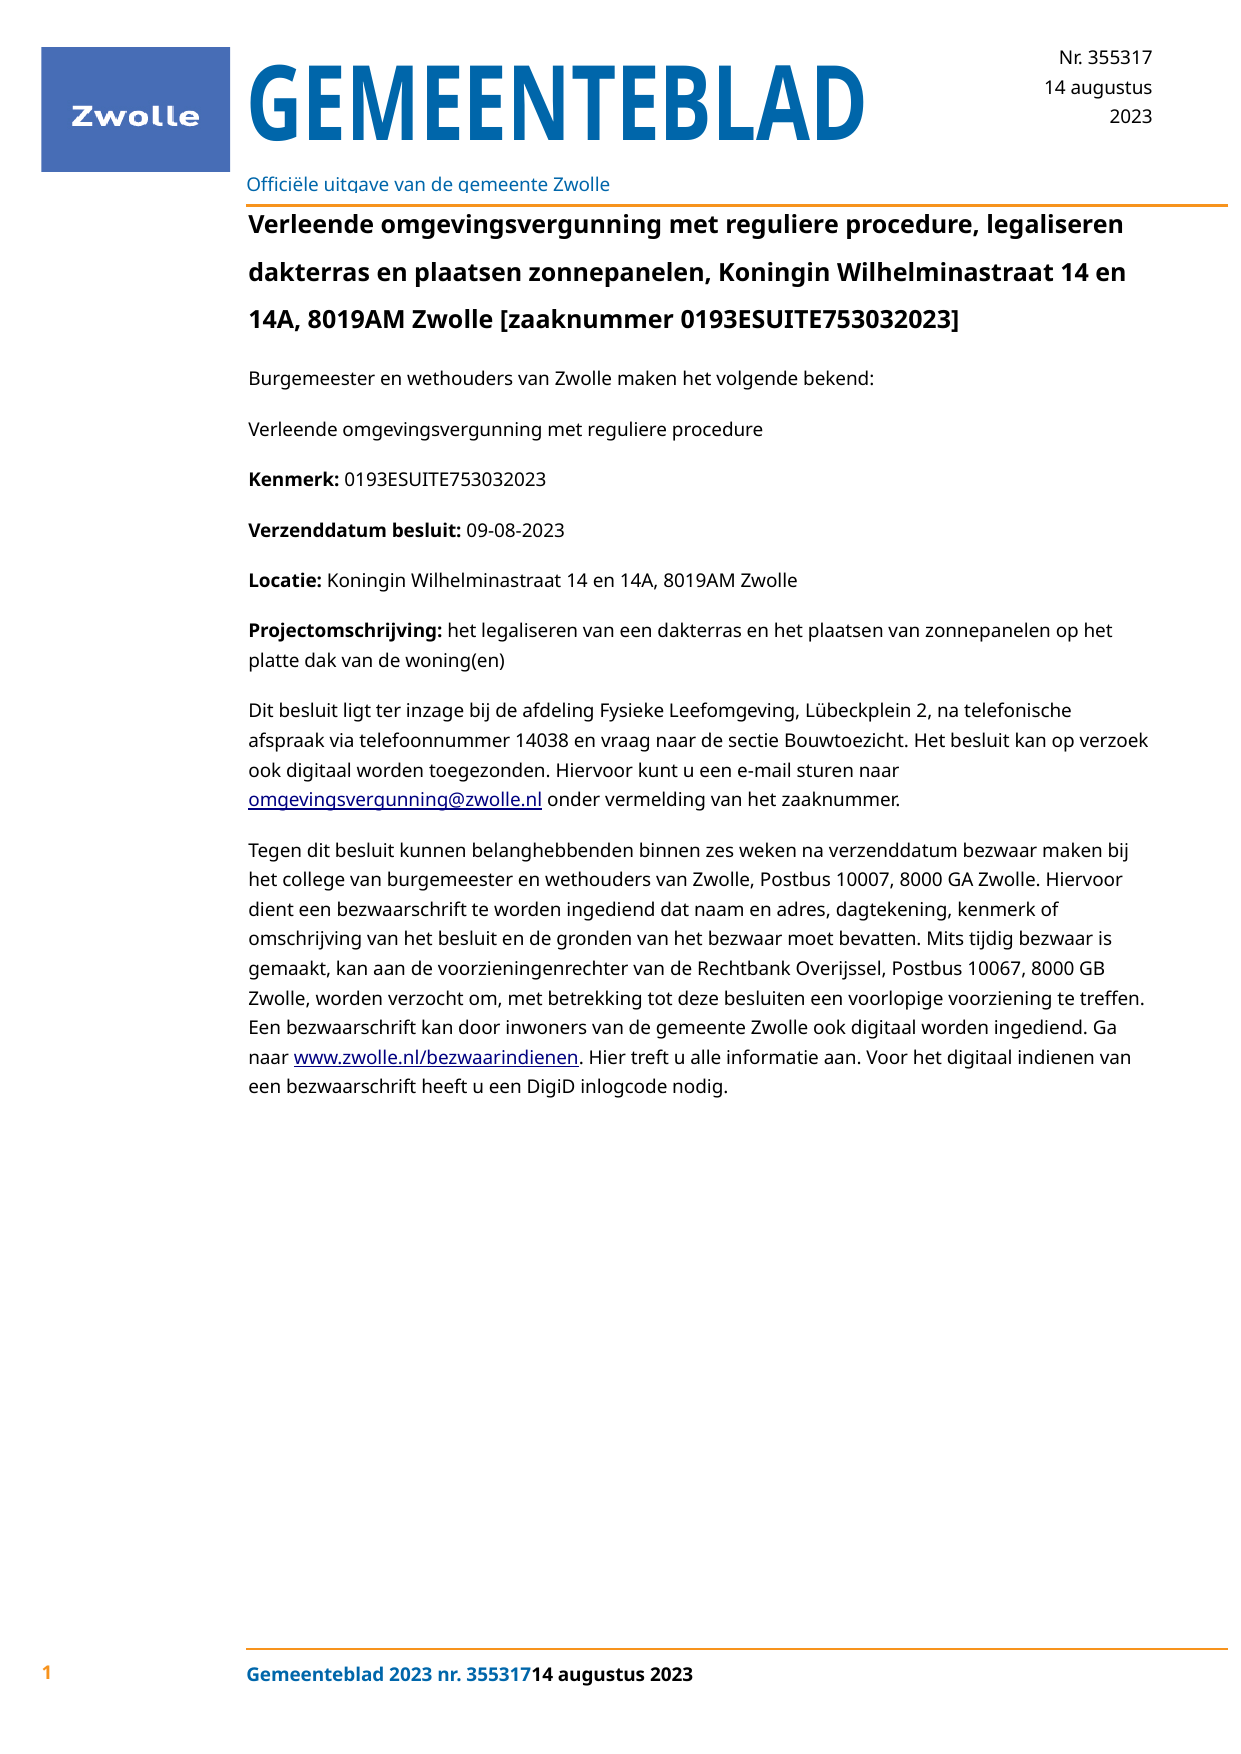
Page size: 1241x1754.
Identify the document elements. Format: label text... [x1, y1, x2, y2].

picture [41, 47, 231, 172]
text Verleende omgevingsvergunning met reguliere procedure [248, 416, 1152, 442]
text Dit besluit ligt ter inzage bij de afdeling Fysieke Leefomgeving, Lübeckplein 2, na telefonische afspraak via telefoonnummer 14038 en vraag naar de sectie Bouwtoezicht. Het besluit kan op verzoek ook digitaal worden toegezonden. Hiervoor kunt u een e-mail sturen naar omgevingsvergunning@zwolle.nl onder vermelding van het zaaknummer. [248, 698, 1152, 812]
text Projectomschrijving: het legaliseren van een dakterras en het plaatsen van zonnepanelen op het platte dak van de woning(en) [248, 618, 1152, 673]
text Verleende omgevingsvergunning met reguliere procedure, legaliseren dakterras en plaatsen zonnepanelen, Koningin Wilhelminastraat 14 en 14A, 8019AM Zwolle [zaaknummer 0193ESUITE753032023] [248, 207, 1152, 336]
text Verzenddatum besluit: 09-08-2023 [248, 517, 1152, 542]
text Locatie: Koningin Wilhelminastraat 14 en 14A, 8019AM Zwolle [248, 567, 1152, 593]
text Kenmerk: 0193ESUITE753032023 [248, 466, 1152, 492]
text Burgemeester en wethouders van Zwolle maken het volgende bekend: [248, 366, 1152, 391]
text Tegen dit besluit kunnen belanghebbenden binnen zes weken na verzenddatum bezwaar maken bij het college van burgemeester en wethouders van Zwolle, Postbus 10007, 8000 GA Zwolle. Hiervoor dient een bezwaarschrift te worden ingediend dat naam en adres, dagtekening, kenmerk of omschrijving van het besluit en de gronden van het bezwaar moet bevatten. Mits tijdig bezwaar is gemaakt, kan aan de voorzieningenrechter van de Rechtbank Overijssel, Postbus 10067, 8000 GB Zwolle, worden verzocht om, met betrekking tot deze besluiten een voorlopige voorziening te treffen. Een bezwaarschrift kan door inwoners van de gemeente Zwolle ook digitaal worden ingediend. Ga naar www.zwolle.nl/bezwaarindienen. Hier treft u alle informatie aan. Voor het digitaal indienen van een bezwaarschrift heeft u een DigiD inlogcode nodig. [248, 837, 1152, 1099]
